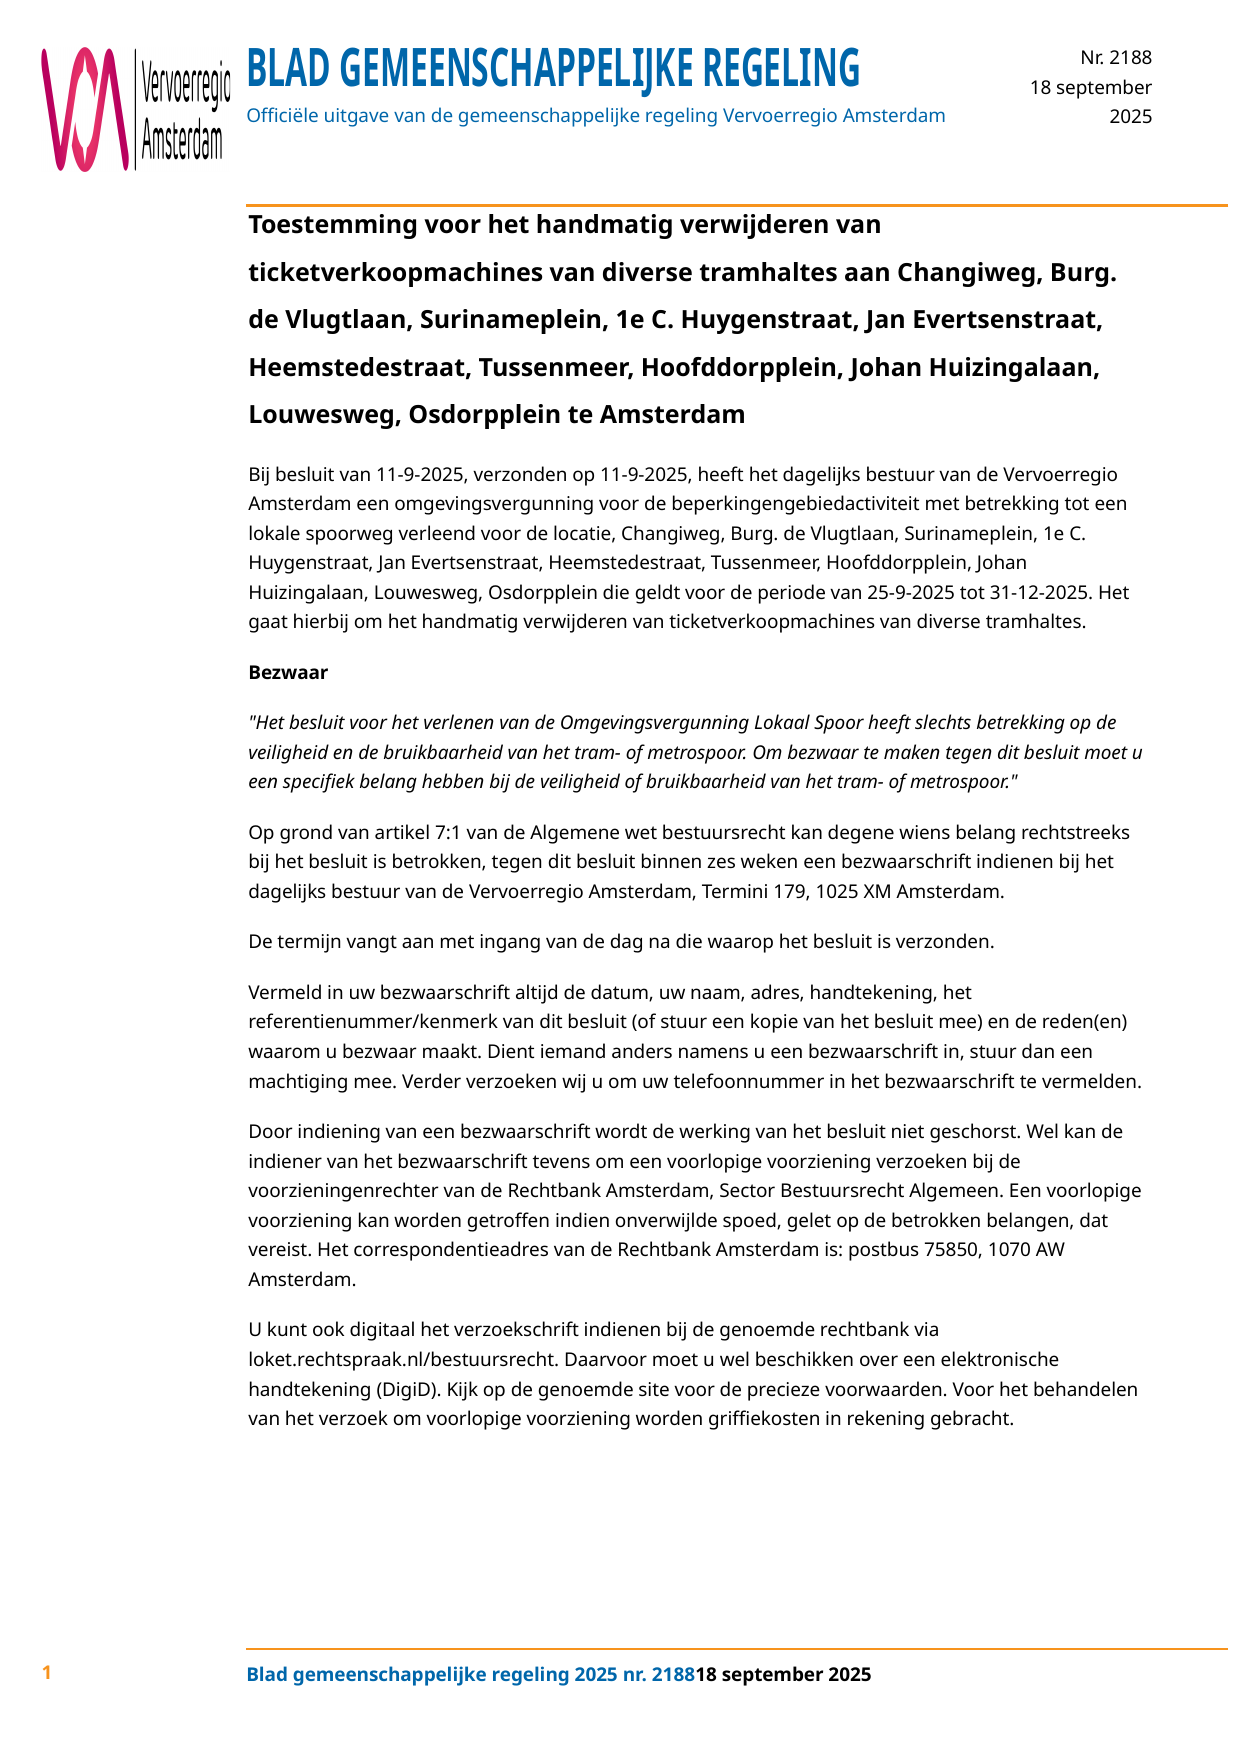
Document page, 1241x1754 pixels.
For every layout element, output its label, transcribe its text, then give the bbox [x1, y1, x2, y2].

text De termijn vangt aan met ingang van de dag na die waarop het besluit is verzonden. [248, 929, 1152, 954]
text Vermeld in uw bezwaarschrift altijd de datum, uw naam, adres, handtekening, het referentienummer/kenmerk van dit besluit (of stuur een kopie van het besluit mee) en de reden(en) waarom u bezwaar maakt. Dient iemand anders namens u een bezwaarschrift in, stuur dan een machtiging mee. Verder verzoeken wij u om uw telefoonnummer in het bezwaarschrift te vermelden. [248, 979, 1152, 1093]
text Bezwaar [248, 659, 1152, 685]
text Op grond van artikel 7:1 van de Algemene wet bestuursrecht kan degene wiens belang rechtstreeks bij het besluit is betrokken, tegen dit besluit binnen zes weken een bezwaarschrift indienen bij het dagelijks bestuur van de Vervoerregio Amsterdam, Termini 179, 1025 XM Amsterdam. [248, 819, 1152, 904]
text Door indiening van een bezwaarschrift wordt de werking van het besluit niet geschorst. Wel kan de indiener van het bezwaarschrift tevens om een voorlopige voorziening verzoeken bij de voorzieningenrechter van de Rechtbank Amsterdam, Sector Bestuursrecht Algemeen. Een voorlopige voorziening kan worden getroffen indien onverwijlde spoed, gelet op de betrokken belangen, dat vereist. Het correspondentieadres van de Rechtbank Amsterdam is: postbus 75850, 1070 AW Amsterdam. [248, 1118, 1152, 1292]
text Bij besluit van 11-9-2025, verzonden op 11-9-2025, heeft het dagelijks bestuur van de Vervoerregio Amsterdam een omgevingsvergunning voor de beperkingengebiedactiviteit met betrekking tot een lokale spoorweg verleend voor de locatie, Changiweg, Burg. de Vlugtlaan, Surinameplein, 1e C. Huygenstraat, Jan Evertsenstraat, Heemstedestraat, Tussenmeer, Hoofddorpplein, Johan Huizingalaan, Louwesweg, Osdorpplein die geldt voor de periode van 25-9-2025 tot 31-12-2025. Het gaat hierbij om het handmatig verwijderen van ticketverkoopmachines van diverse tramhaltes. [248, 461, 1152, 634]
text U kunt ook digitaal het verzoekschrift indienen bij de genoemde rechtbank via loket.rechtspraak.nl/bestuursrecht. Daarvoor moet u wel beschikken over een elektronische handtekening (DigiD). Kijk op de genoemde site voor de precieze voorwaarden. Voor het behandelen van het verzoek om voorlopige voorziening worden griffiekosten in rekening gebracht. [248, 1317, 1152, 1431]
picture [41, 47, 231, 172]
text Toestemming voor het handmatig verwijderen van ticketverkoopmachines van diverse tramhaltes aan Changiweg, Burg. de Vlugtlaan, Surinameplein, 1e C. Huygenstraat, Jan Evertsenstraat, Heemstedestraat, Tussenmeer, Hoofddorpplein, Johan Huizingalaan, Louwesweg, Osdorpplein te Amsterdam [248, 207, 1152, 431]
text "Het besluit voor het verlenen van de Omgevingsvergunning Lokaal Spoor heeft slechts betrekking op de veiligheid en de bruikbaarheid van het tram- of metrospoor. Om bezwaar te maken tegen dit besluit moet u een specifiek belang hebben bij de veiligheid of bruikbaarheid van het tram- of metrospoor." [248, 709, 1152, 794]
